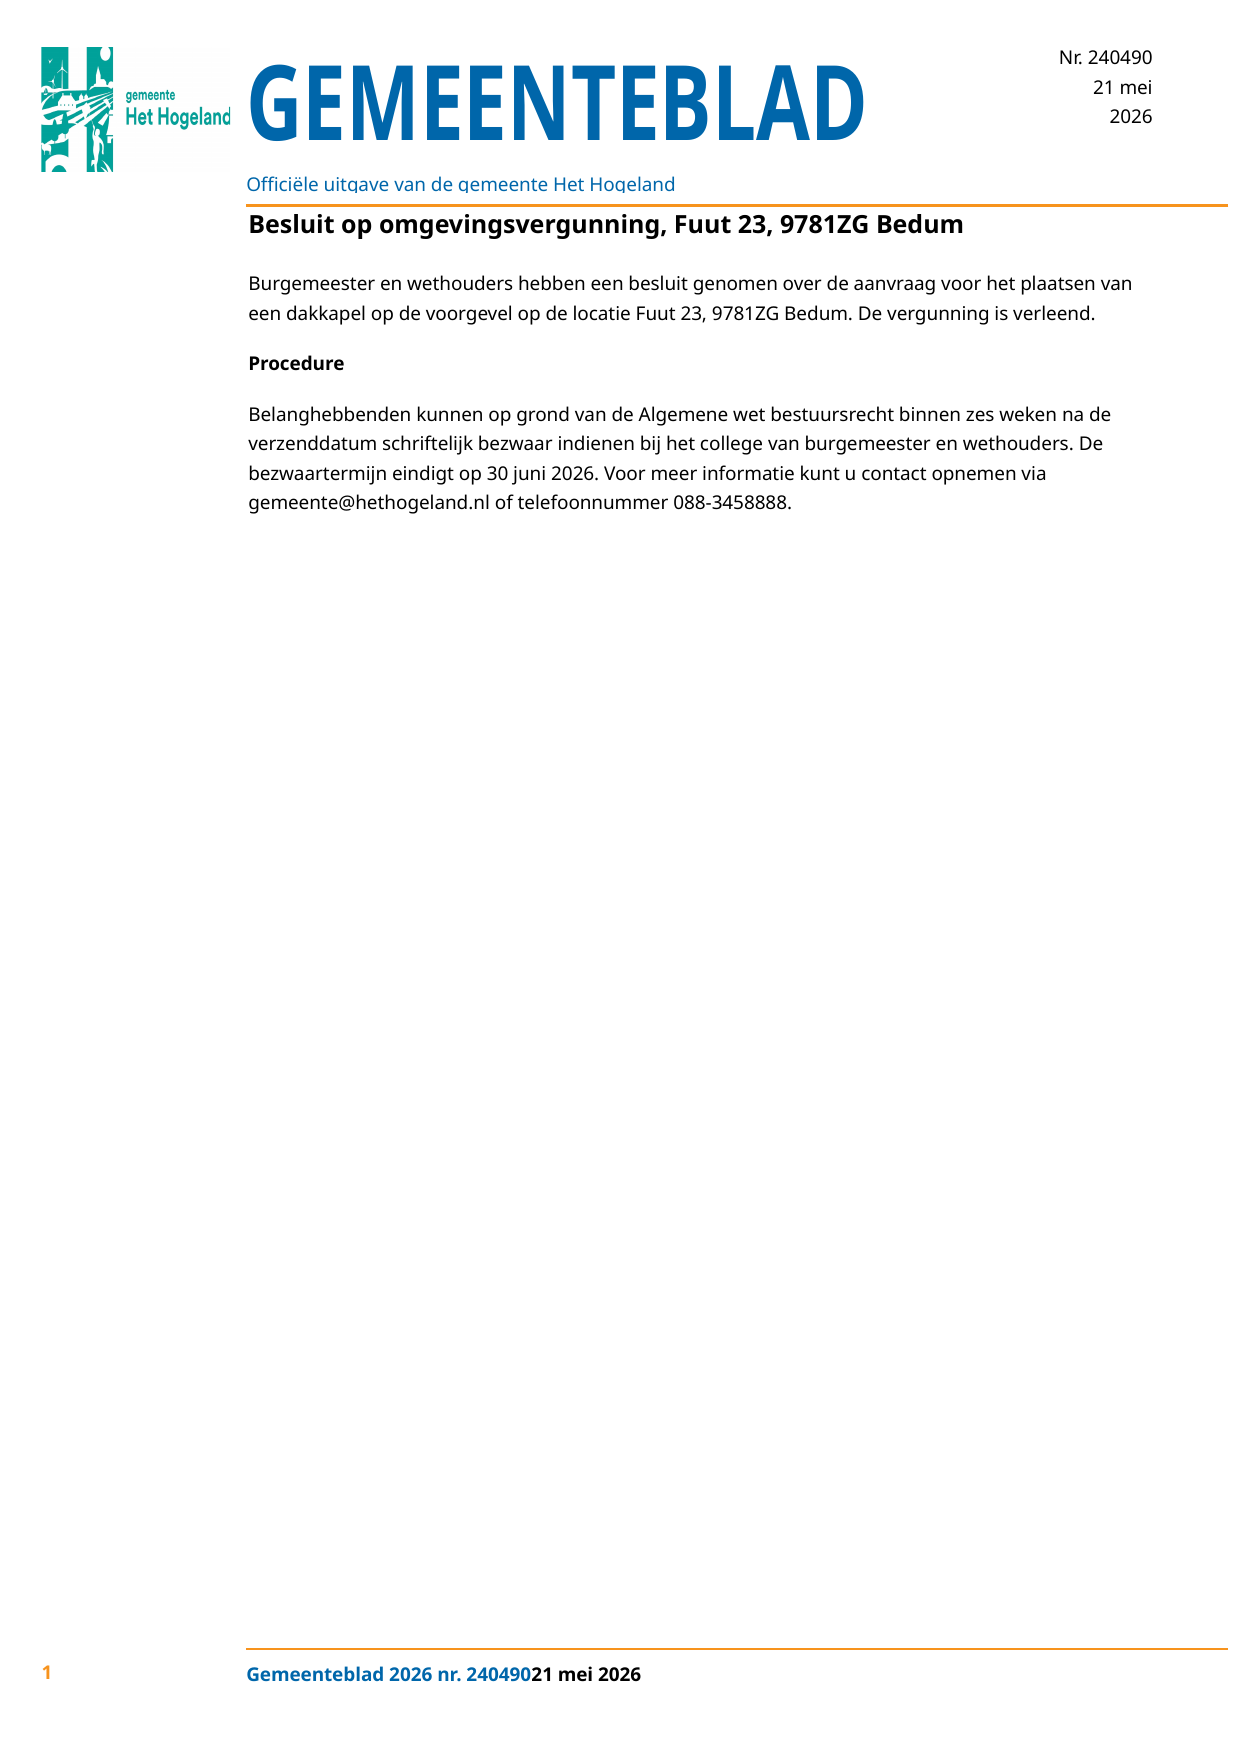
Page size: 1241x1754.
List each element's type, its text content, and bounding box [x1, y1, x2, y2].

picture [41, 47, 231, 172]
text Besluit op omgevingsvergunning, Fuut 23, 9781ZG Bedum [248, 207, 1152, 241]
text Belanghebbenden kunnen op grond van de Algemene wet bestuursrecht binnen zes weken na de verzenddatum schriftelijk bezwaar indienen bij het college van burgemeester en wethouders. De bezwaartermijn eindigt op 30 juni 2026. Voor meer informatie kunt u contact opnemen via gemeente@hethogeland.nl of telefoonnummer 088-3458888. [248, 401, 1152, 515]
text Burgemeester en wethouders hebben een besluit genomen over de aanvraag voor het plaatsen van een dakkapel op de voorgevel op de locatie Fuut 23, 9781ZG Bedum. De vergunning is verleend. [248, 270, 1152, 326]
text Procedure [248, 350, 1152, 376]
